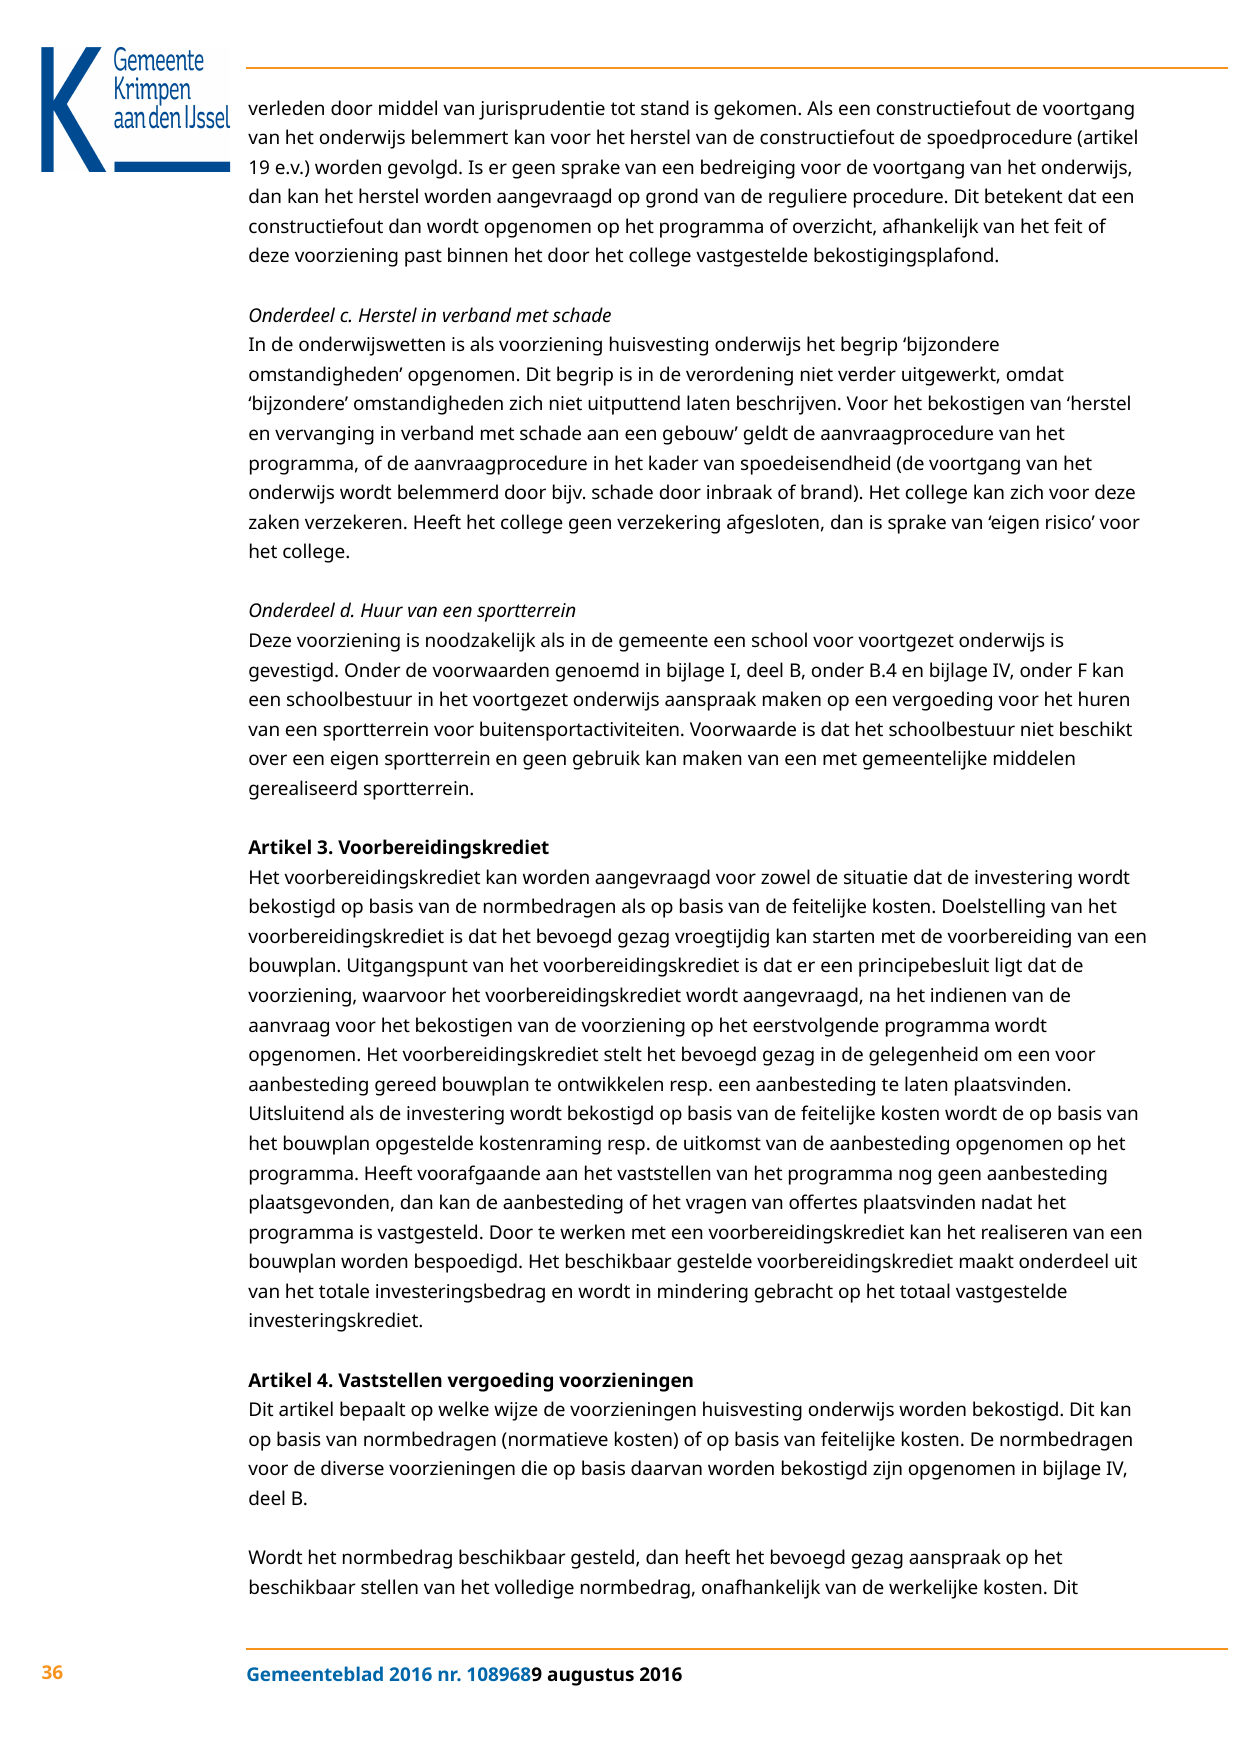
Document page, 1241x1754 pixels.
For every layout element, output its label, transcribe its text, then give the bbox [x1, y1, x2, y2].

text Artikel 3. Voorbereidingskrediet [248, 834, 1152, 860]
text Deze voorziening is noodzakelijk als in de gemeente een school voor voortgezet onderwijs is gevestigd. Onder de voorwaarden genoemd in bijlage I, deel B, onder B.4 en bijlage IV, onder F kan een schoolbestuur in het voortgezet onderwijs aanspraak maken op een vergoeding voor het huren van een sportterrein voor buitensportactiviteiten. Voorwaarde is dat het schoolbestuur niet beschikt over een eigen sportterrein en geen gebruik kan maken van een met gemeentelijke middelen gerealiseerd sportterrein. [248, 627, 1152, 801]
text Onderdeel c. Herstel in verband met schade [248, 302, 1152, 328]
text Het voorbereidingskrediet kan worden aangevraagd voor zowel de situatie dat de investering wordt bekostigd op basis van de normbedragen als op basis van de feitelijke kosten. Doelstelling van het voorbereidingskrediet is dat het bevoegd gezag vroegtijdig kan starten met de voorbereiding van een bouwplan. Uitgangspunt van het voorbereidingskrediet is dat er een principebesluit ligt dat de voorziening, waarvoor het voorbereidingskrediet wordt aangevraagd, na het indienen van de aanvraag voor het bekostigen van de voorziening op het eerstvolgende programma wordt opgenomen. Het voorbereidingskrediet stelt het bevoegd gezag in de gelegenheid om een voor aanbesteding gereed bouwplan te ontwikkelen resp. een aanbesteding te laten plaatsvinden. Uitsluitend als de investering wordt bekostigd op basis van de feitelijke kosten wordt de op basis van het bouwplan opgestelde kostenraming resp. de uitkomst van de aanbesteding opgenomen op het programma. Heeft voorafgaande aan het vaststellen van het programma nog geen aanbesteding plaatsgevonden, dan kan de aanbesteding of het vragen van offertes plaatsvinden nadat het programma is vastgesteld. Door te werken met een voorbereidingskrediet kan het realiseren van een bouwplan worden bespoedigd. Het beschikbaar gestelde voorbereidingskrediet maakt onderdeel uit van het totale investeringsbedrag en wordt in mindering gebracht op het totaal vastgestelde investeringskrediet. [248, 864, 1152, 1333]
text In de onderwijswetten is als voorziening huisvesting onderwijs het begrip ‘bijzondere omstandigheden’ opgenomen. Dit begrip is in de verordening niet verder uitgewerkt, omdat ‘bijzondere’ omstandigheden zich niet uitputtend laten beschrijven. Voor het bekostigen van ‘herstel en vervanging in verband met schade aan een gebouw’ geldt de aanvraagprocedure van het programma, of de aanvraagprocedure in het kader van spoedeisendheid (de voortgang van het onderwijs wordt belemmerd door bijv. schade door inbraak of brand). Het college kan zich voor deze zaken verzekeren. Heeft het college geen verzekering afgesloten, dan is sprake van ‘eigen risico’ voor het college. [248, 331, 1152, 564]
text Onderdeel d. Huur van een sportterrein [248, 598, 1152, 623]
text Wordt het normbedrag beschikbaar gesteld, dan heeft het bevoegd gezag aanspraak op het beschikbaar stellen van het volledige normbedrag, onafhankelijk van de werkelijke kosten. Dit [248, 1544, 1152, 1600]
text verleden door middel van jurisprudentie tot stand is gekomen. Als een constructiefout de voortgang van het onderwijs belemmert kan voor het herstel van de constructiefout de spoedprocedure (artikel 19 e.v.) worden gevolgd. Is er geen sprake van een bedreiging voor de voortgang van het onderwijs, dan kan het herstel worden aangevraagd op grond van de reguliere procedure. Dit betekent dat een constructiefout dan wordt opgenomen op het programma of overzicht, afhankelijk van het feit of deze voorziening past binnen het door het college vastgestelde bekostigingsplafond. [248, 95, 1152, 268]
text Dit artikel bepaalt op welke wijze de voorzieningen huisvesting onderwijs worden bekostigd. Dit kan op basis van normbedragen (normatieve kosten) of op basis van feitelijke kosten. De normbedragen voor de diverse voorzieningen die op basis daarvan worden bekostigd zijn opgenomen in bijlage IV, deel B. [248, 1396, 1152, 1511]
text Artikel 4. Vaststellen vergoeding voorzieningen [248, 1367, 1152, 1393]
picture [41, 47, 231, 172]
